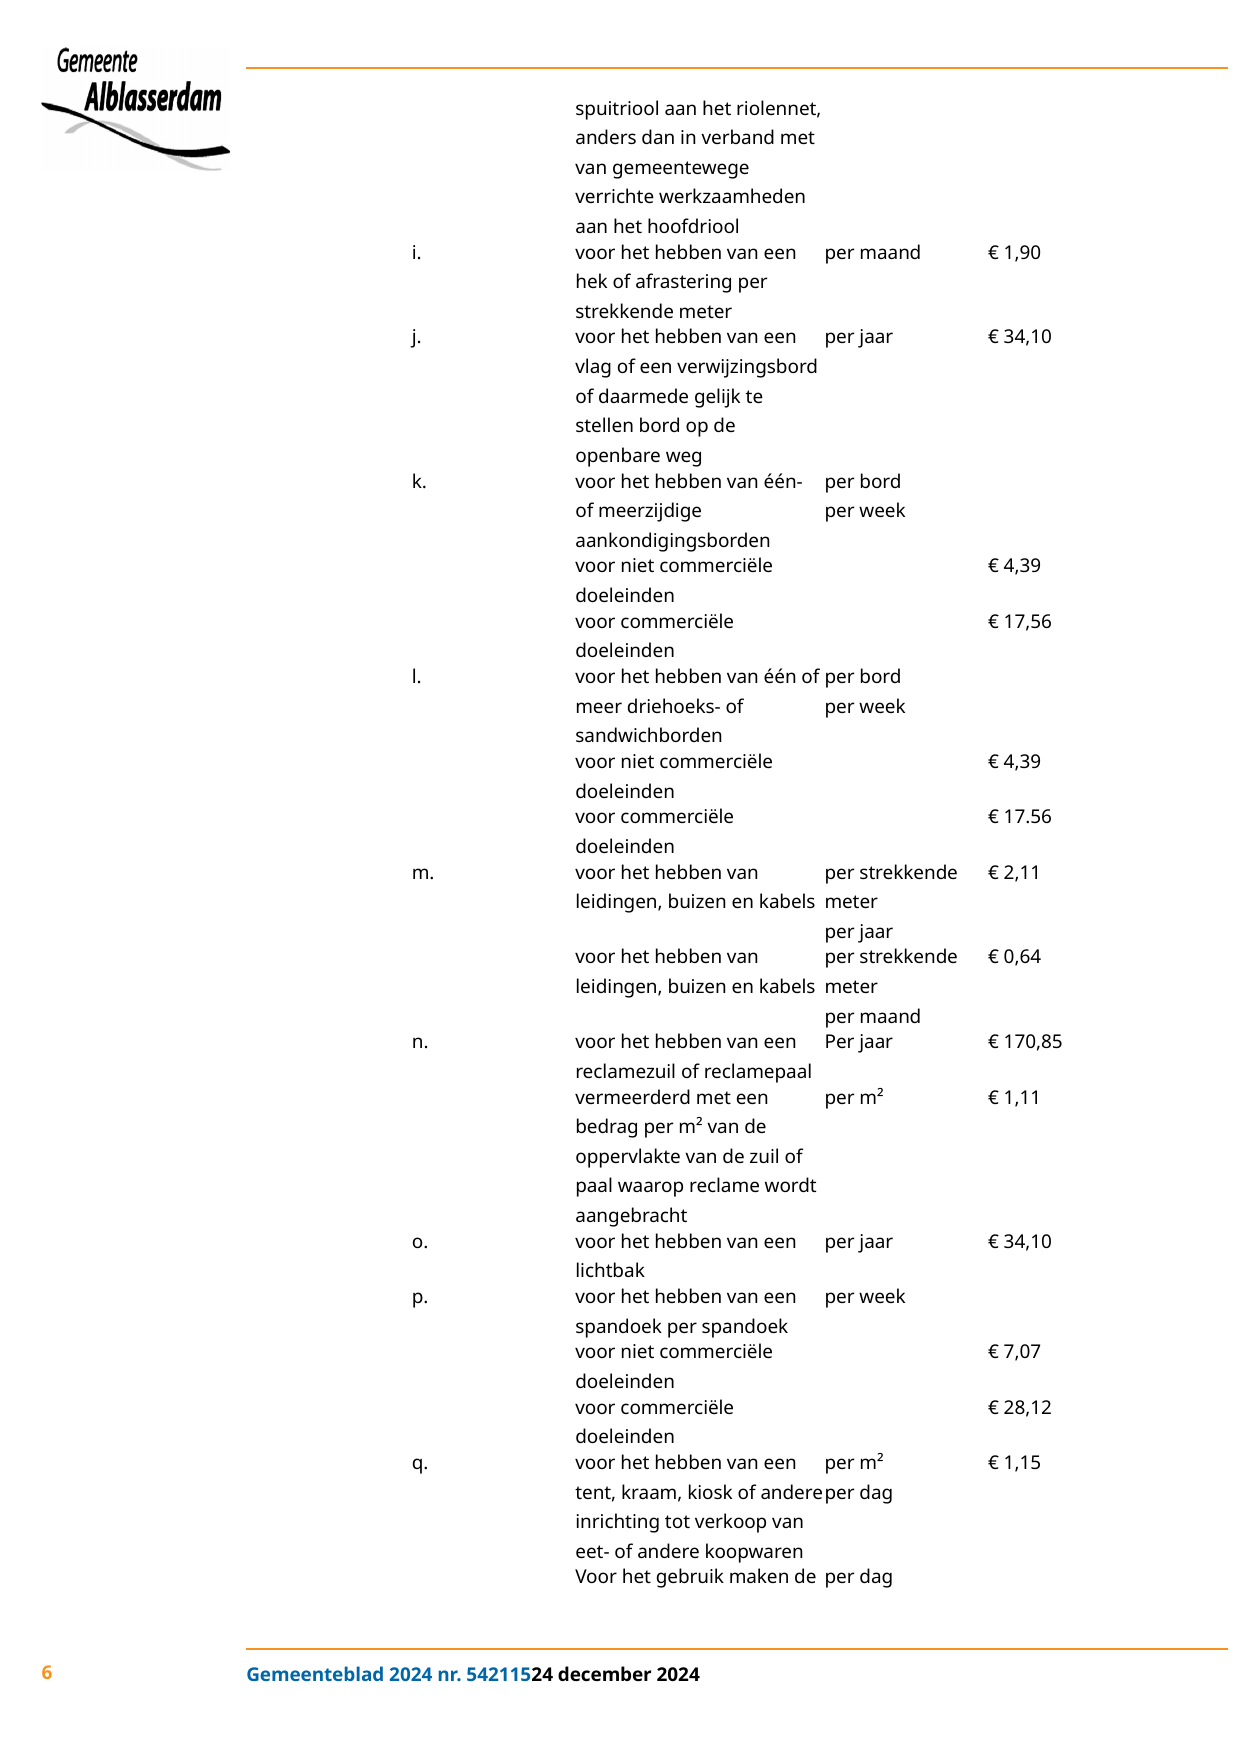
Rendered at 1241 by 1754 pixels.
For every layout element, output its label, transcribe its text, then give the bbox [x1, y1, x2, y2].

table_cell spuitriool aan het riolennet, anders dan in verband met van gemeentewege verrichte werkzaamheden aan het hoofdriool [575, 95, 824, 239]
table_cell o. [412, 1228, 575, 1283]
table_cell voor het hebben van een spandoek per spandoek [575, 1283, 824, 1339]
table_cell € 34,10 [988, 1228, 1152, 1283]
table_cell [412, 944, 575, 1029]
table_cell per jaar [824, 1228, 988, 1283]
table_cell [248, 1394, 412, 1449]
table_cell voor het hebben van een tent, kraam, kiosk of andere inrichting tot verkoop van eet- of andere koopwaren [575, 1449, 824, 1564]
table_cell [248, 1283, 412, 1339]
table_cell k. [412, 468, 575, 553]
table_cell € 1,15 [988, 1449, 1152, 1564]
table_cell [412, 553, 575, 608]
table_cell [248, 944, 412, 1029]
table_cell m. [412, 859, 575, 944]
table_cell voor commerciële doeleinden [575, 804, 824, 859]
table_cell [248, 1084, 412, 1228]
table_cell € 28,12 [988, 1394, 1152, 1449]
table_cell € 17.56 [988, 804, 1152, 859]
table_cell voor het hebben van een vlag of een verwijzingsbord of daarmede gelijk te stellen bord op de openbare weg [575, 324, 824, 468]
table_cell voor het hebben van een hek of afrastering per strekkende meter [575, 239, 824, 324]
table_cell voor commerciële doeleinden [575, 608, 824, 663]
table_cell l. [412, 663, 575, 748]
table_cell per strekkende meter per jaar [824, 859, 988, 944]
table_cell voor het hebben van één- of meerzijdige aankondigingsborden [575, 468, 824, 553]
table_cell € 170,85 [988, 1029, 1152, 1084]
table_cell [412, 1394, 575, 1449]
table_cell € 1,90 [988, 239, 1152, 324]
table_cell per maand [824, 239, 988, 324]
table_cell [824, 95, 988, 239]
table_cell [248, 748, 412, 803]
table_cell [988, 95, 1152, 239]
table_cell [412, 1084, 575, 1228]
table_cell [248, 1339, 412, 1394]
table_cell j. [412, 324, 575, 468]
table_cell [248, 1228, 412, 1283]
table_cell [824, 608, 988, 663]
table_cell per week [824, 1283, 988, 1339]
table_cell per bord per week [824, 663, 988, 748]
table_cell q. [412, 1449, 575, 1564]
table_cell Voor het gebruik maken de [575, 1564, 824, 1589]
table_cell vermeerderd met een bedrag per m² van de oppervlakte van de zuil of paal waarop reclame wordt aangebracht [575, 1084, 824, 1228]
table_cell [248, 1564, 412, 1589]
table_cell [988, 1283, 1152, 1339]
table_cell [248, 95, 412, 239]
table_cell € 17,56 [988, 608, 1152, 663]
table_cell i. [412, 239, 575, 324]
picture [41, 47, 231, 172]
table_cell per m² per dag [824, 1449, 988, 1564]
table_cell voor het hebben van een reclamezuil of reclamepaal [575, 1029, 824, 1084]
table_cell [248, 239, 412, 324]
table_cell [988, 663, 1152, 748]
table_cell [824, 553, 988, 608]
table_cell [988, 1564, 1152, 1589]
table_cell per dag [824, 1564, 988, 1589]
table_cell € 1,11 [988, 1084, 1152, 1228]
table_cell voor het hebben van leidingen, buizen en kabels [575, 859, 824, 944]
table_cell [248, 468, 412, 553]
table_cell voor het hebben van leidingen, buizen en kabels [575, 944, 824, 1029]
table_cell [412, 748, 575, 803]
table_cell € 4,39 [988, 748, 1152, 803]
table_cell € 0,64 [988, 944, 1152, 1029]
table_cell per bord per week [824, 468, 988, 553]
table_cell € 4,39 [988, 553, 1152, 608]
table_cell voor niet commerciële doeleinden [575, 748, 824, 803]
table_cell [824, 804, 988, 859]
table_cell per strekkende meter per maand [824, 944, 988, 1029]
table_cell € 2,11 [988, 859, 1152, 944]
table_cell [824, 1339, 988, 1394]
table_cell [412, 1564, 575, 1589]
table_cell [824, 1394, 988, 1449]
table_cell n. [412, 1029, 575, 1084]
table_cell [412, 608, 575, 663]
table_cell voor het hebben van een lichtbak [575, 1228, 824, 1283]
table_cell voor niet commerciële doeleinden [575, 553, 824, 608]
table_cell [248, 608, 412, 663]
table_cell voor niet commerciële doeleinden [575, 1339, 824, 1394]
table_cell [248, 804, 412, 859]
table_cell voor het hebben van één of meer driehoeks- of sandwichborden [575, 663, 824, 748]
table_cell [248, 663, 412, 748]
table_cell [248, 324, 412, 468]
table_cell € 7,07 [988, 1339, 1152, 1394]
table_cell per jaar [824, 324, 988, 468]
table_cell p. [412, 1283, 575, 1339]
table_cell [824, 748, 988, 803]
table_cell [988, 468, 1152, 553]
table_cell € 34,10 [988, 324, 1152, 468]
table_cell [248, 1449, 412, 1564]
table_cell per m² [824, 1084, 988, 1228]
table_cell voor commerciële doeleinden [575, 1394, 824, 1449]
table_cell Per jaar [824, 1029, 988, 1084]
table_cell [248, 859, 412, 944]
table_cell [248, 553, 412, 608]
table_cell [412, 1339, 575, 1394]
table_cell [412, 804, 575, 859]
table_cell [248, 1029, 412, 1084]
table_cell [412, 95, 575, 239]
